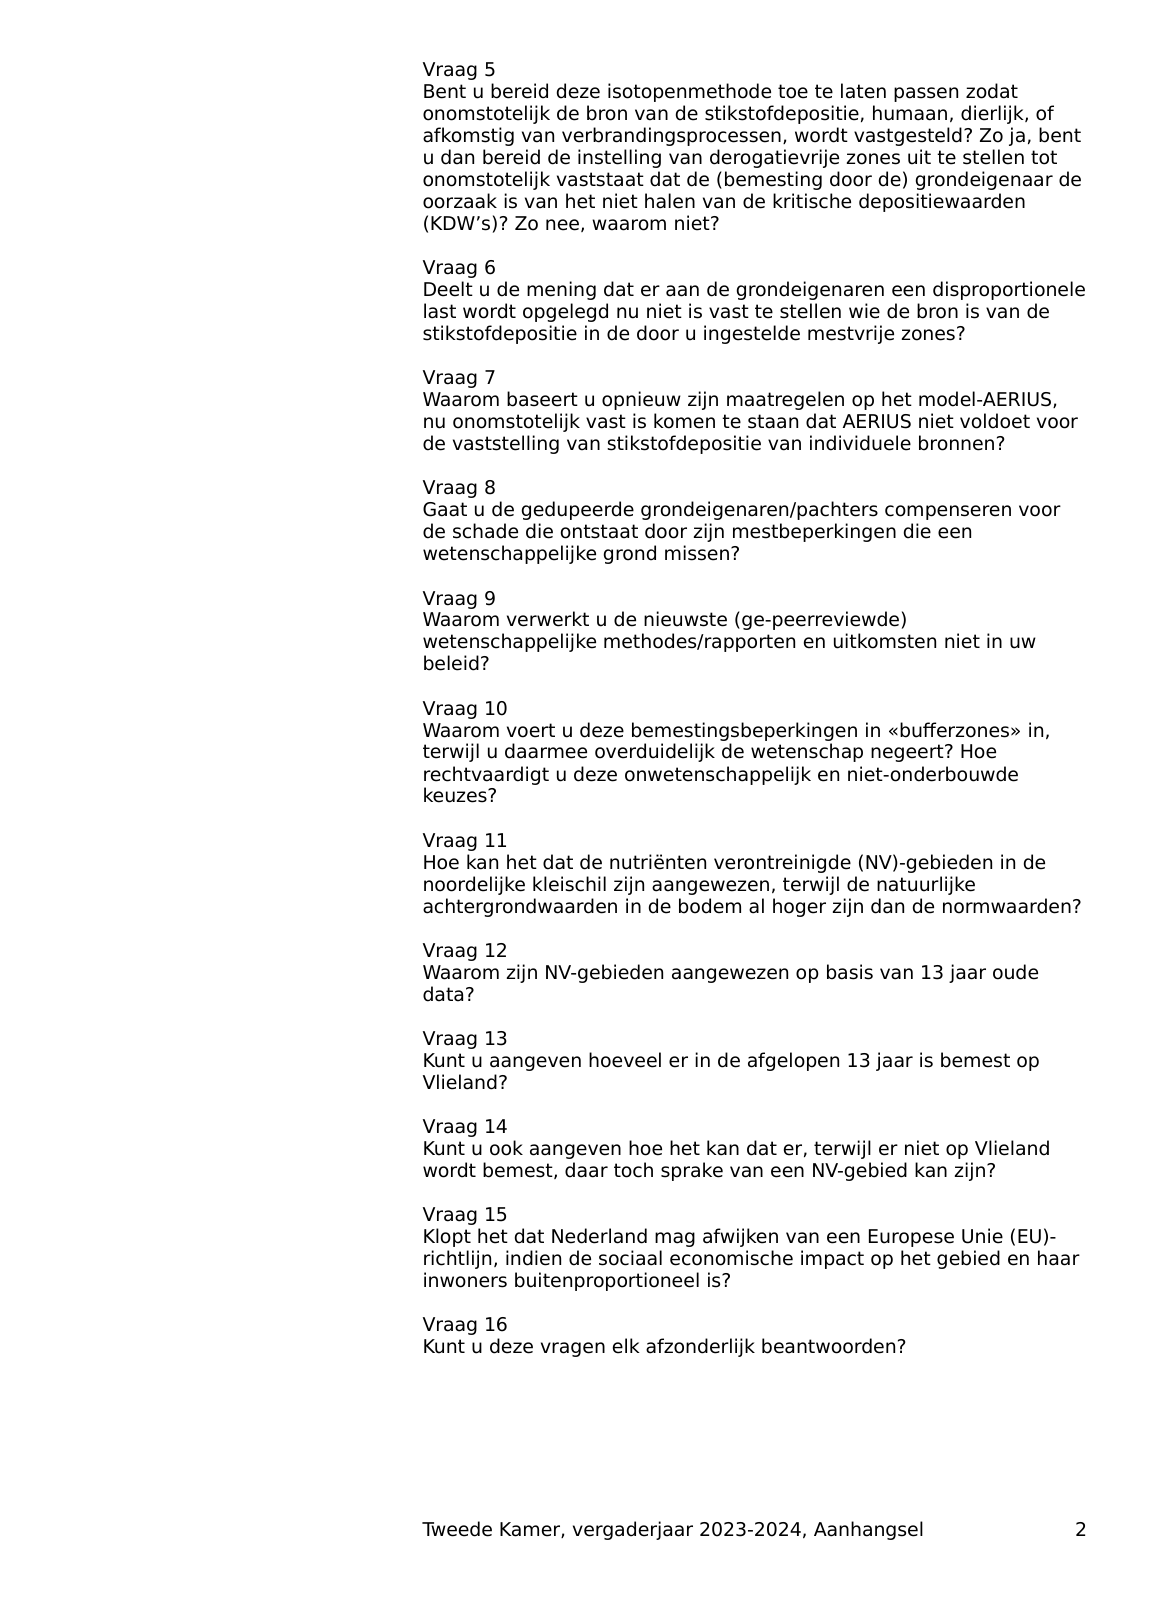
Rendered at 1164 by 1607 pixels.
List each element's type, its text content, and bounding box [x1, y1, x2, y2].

text Vraag 8 [422, 477, 1087, 499]
text Waarom zijn NV-gebieden aangewezen op basis van 13 jaar oude data? [422, 962, 1087, 1006]
text Vraag 15 [422, 1204, 1087, 1226]
text Gaat u de gedupeerde grondeigenaren/pachters compenseren voor de schade die ontstaat door zijn mestbeperkingen die een wetenschappelijke grond missen? [422, 499, 1087, 565]
text Vraag 11 [422, 829, 1087, 852]
text Vraag 12 [422, 940, 1087, 962]
text Vraag 13 [422, 1028, 1087, 1050]
text Vraag 5 [422, 59, 1087, 81]
text Kunt u deze vragen elk afzonderlijk beantwoorden? [422, 1336, 1087, 1358]
text Kunt u ook aangeven hoe het kan dat er, terwijl er niet op Vlieland wordt bemest, daar toch sprake van een NV-gebied kan zijn? [422, 1138, 1087, 1182]
text Bent u bereid deze isotopenmethode toe te laten passen zodat onomstotelijk de bron van de stikstofdepositie, humaan, dierlijk, of afkomstig van verbrandingsprocessen, wordt vastgesteld? Zo ja, bent u dan bereid de instelling van derogatievrije zones uit te stellen tot onomstotelijk vaststaat dat de (bemesting door de) grondeigenaar de oorzaak is van het niet halen van de kritische depositiewaarden (KDW’s)? Zo nee, waarom niet? [422, 81, 1087, 235]
text Waarom baseert u opnieuw zijn maatregelen op het model-AERIUS, nu onomstotelijk vast is komen te staan dat AERIUS niet voldoet voor de vaststelling van stikstofdepositie van individuele bronnen? [422, 389, 1087, 455]
text Vraag 16 [422, 1314, 1087, 1336]
text Hoe kan het dat de nutriënten verontreinigde (NV)-gebieden in de noordelijke kleischil zijn aangewezen, terwijl de natuurlijke achtergrondwaarden in de bodem al hoger zijn dan de normwaarden? [422, 852, 1087, 917]
text Deelt u de mening dat er aan de grondeigenaren een disproportionele last wordt opgelegd nu niet is vast te stellen wie de bron is van de stikstofdepositie in de door u ingestelde mestvrije zones? [422, 279, 1087, 345]
text Waarom voert u deze bemestingsbeperkingen in «bufferzones» in, terwijl u daarmee overduidelijk de wetenschap negeert? Hoe rechtvaardigt u deze onwetenschappelijk en niet-onderbouwde keuzes? [422, 719, 1087, 807]
text Vraag 6 [422, 257, 1087, 279]
text Kunt u aangeven hoeveel er in de afgelopen 13 jaar is bemest op Vlieland? [422, 1050, 1087, 1094]
text Waarom verwerkt u de nieuwste (ge-peerreviewde) wetenschappelijke methodes/rapporten en uitkomsten niet in uw beleid? [422, 609, 1087, 675]
text Vraag 7 [422, 367, 1087, 389]
text Vraag 9 [422, 587, 1087, 609]
text Vraag 10 [422, 697, 1087, 719]
text Vraag 14 [422, 1116, 1087, 1138]
text Klopt het dat Nederland mag afwijken van een Europese Unie (EU)-richtlijn, indien de sociaal economische impact op het gebied en haar inwoners buitenproportioneel is? [422, 1226, 1087, 1292]
